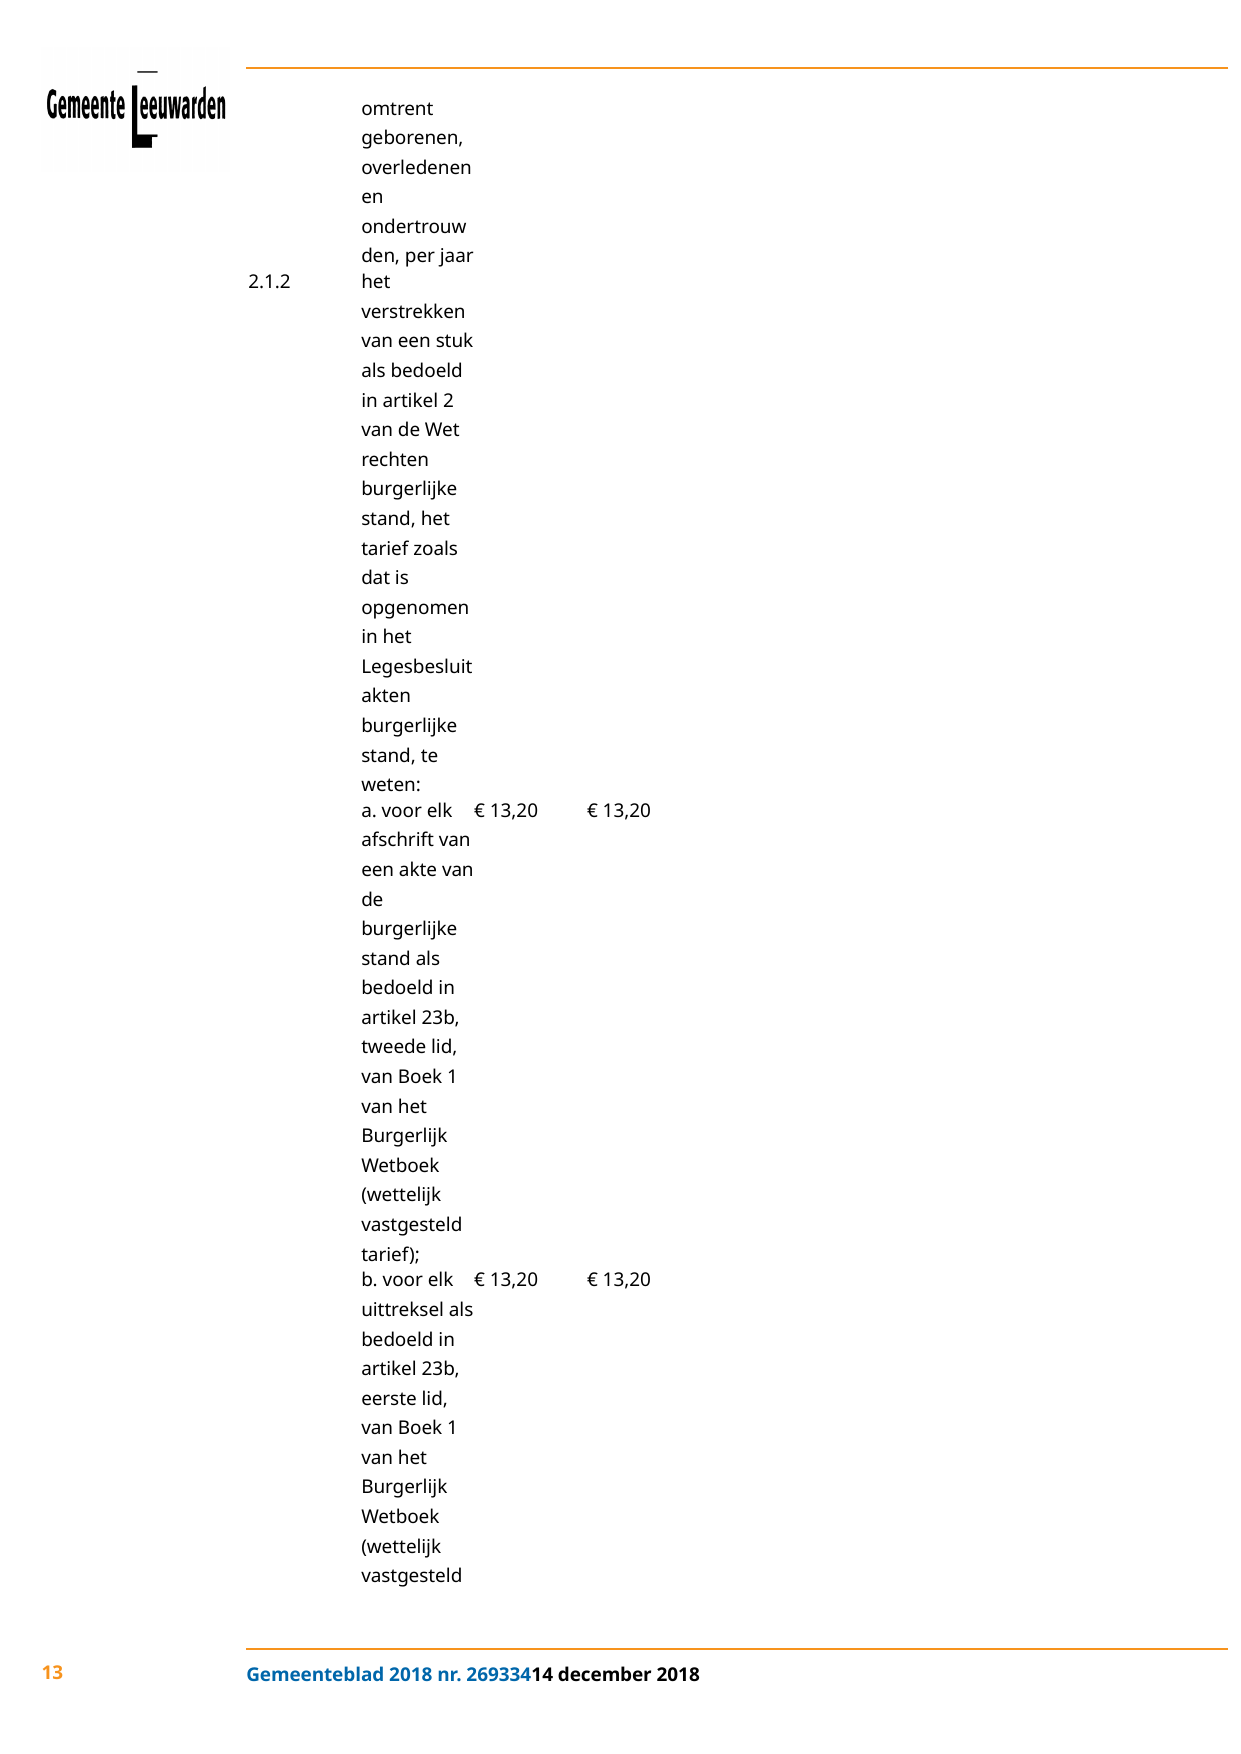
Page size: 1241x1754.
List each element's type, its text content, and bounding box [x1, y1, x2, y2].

table_cell [474, 95, 587, 268]
table_cell [587, 95, 700, 268]
table_cell [474, 269, 587, 797]
table_cell 2.1.2 [248, 269, 361, 797]
table_cell [587, 269, 700, 797]
table_cell [248, 797, 361, 1267]
table_cell [248, 95, 361, 268]
table_cell b. voor elk uittreksel als bedoeld in artikel 23b, eerste lid, van Boek 1 van het Burgerlijk Wetboek (wettelijk vastgesteld [361, 1267, 474, 1588]
table_cell € 13,20 [587, 797, 700, 1267]
table_cell a. voor elk afschrift van een akte van de burgerlijke stand als bedoeld in artikel 23b, tweede lid, van Boek 1 van het Burgerlijk Wetboek (wettelijk vastgesteld tarief); [361, 797, 474, 1267]
table_cell € 13,20 [474, 1267, 587, 1588]
table_cell [248, 1267, 361, 1588]
table_cell € 13,20 [587, 1267, 700, 1588]
table_cell € 13,20 [474, 797, 587, 1267]
table_cell omtrent geborenen, overledenen en ondertrouwden, per jaar [361, 95, 474, 268]
table_cell het verstrekken van een stuk als bedoeld in artikel 2 van de Wet rechten burgerlijke stand, het tarief zoals dat is opgenomen in het Legesbesluit akten burgerlijke stand, te weten: [361, 269, 474, 797]
picture [41, 47, 231, 172]
